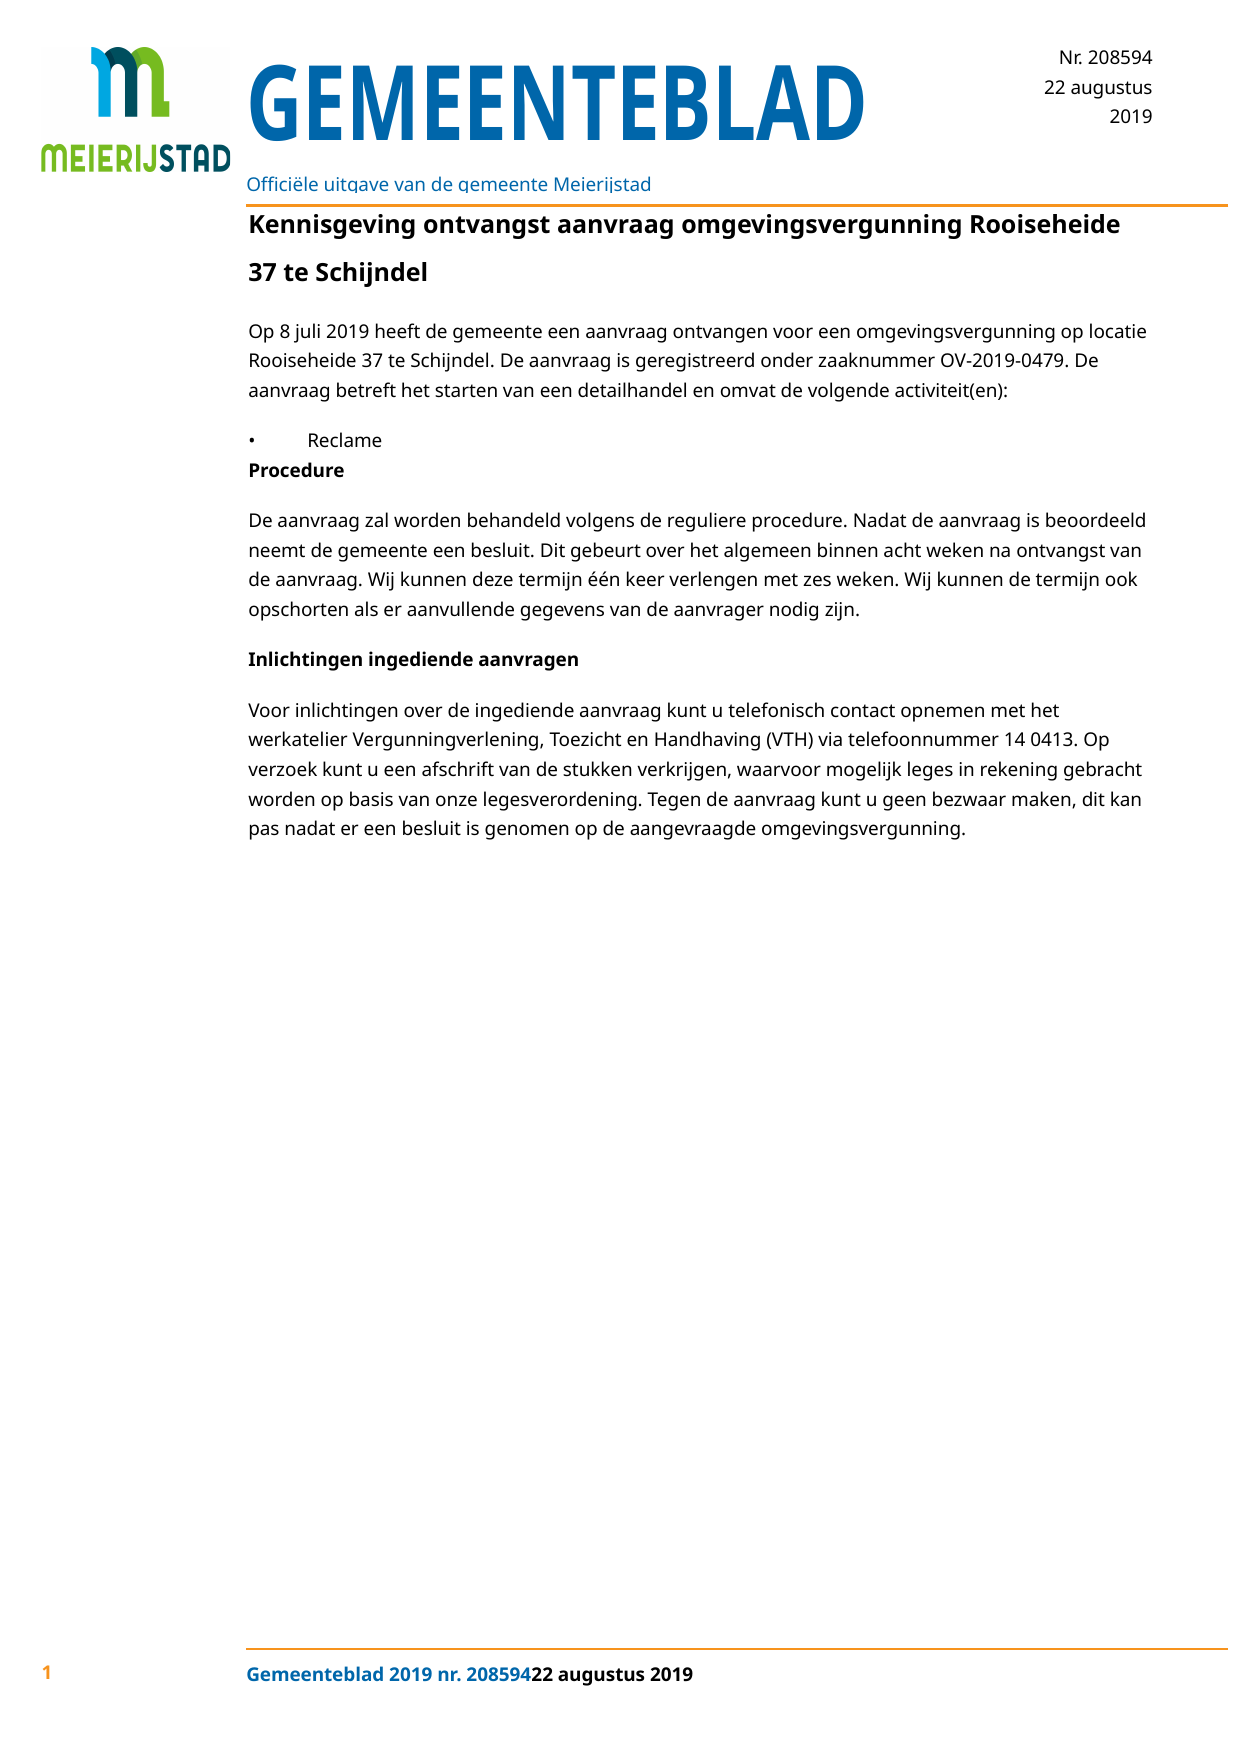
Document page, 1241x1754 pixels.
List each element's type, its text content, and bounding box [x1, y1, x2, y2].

text Voor inlichtingen over de ingediende aanvraag kunt u telefonisch contact opnemen met het werkatelier Vergunningverlening, Toezicht en Handhaving (VTH) via telefoonnummer 14 0413. Op verzoek kunt u een afschrift van de stukken verkrijgen, waarvoor mogelijk leges in rekening gebracht worden op basis van onze legesverordening. Tegen de aanvraag kunt u geen bezwaar maken, dit kan pas nadat er een besluit is genomen op de aangevraagde omgevingsvergunning. [248, 697, 1152, 841]
list Reclame [248, 427, 1152, 453]
text Op 8 juli 2019 heeft de gemeente een aanvraag ontvangen voor een omgevingsvergunning op locatie Rooiseheide 37 te Schijndel. De aanvraag is geregistreerd onder zaaknummer OV-2019-0479. De aanvraag betreft het starten van een detailhandel en omvat de volgende activiteit(en): [248, 318, 1152, 403]
text Procedure [248, 457, 1152, 483]
text De aanvraag zal worden behandeld volgens de reguliere procedure. Nadat de aanvraag is beoordeeld neemt de gemeente een besluit. Dit gebeurt over het algemeen binnen acht weken na ontvangst van de aanvraag. Wij kunnen deze termijn één keer verlengen met zes weken. Wij kunnen de termijn ook opschorten als er aanvullende gegevens van de aanvrager nodig zijn. [248, 507, 1152, 622]
picture [41, 47, 231, 172]
text Inlichtingen ingediende aanvragen [248, 647, 1152, 672]
text Kennisgeving ontvangst aanvraag omgevingsvergunning Rooiseheide 37 te Schijndel [248, 207, 1152, 288]
